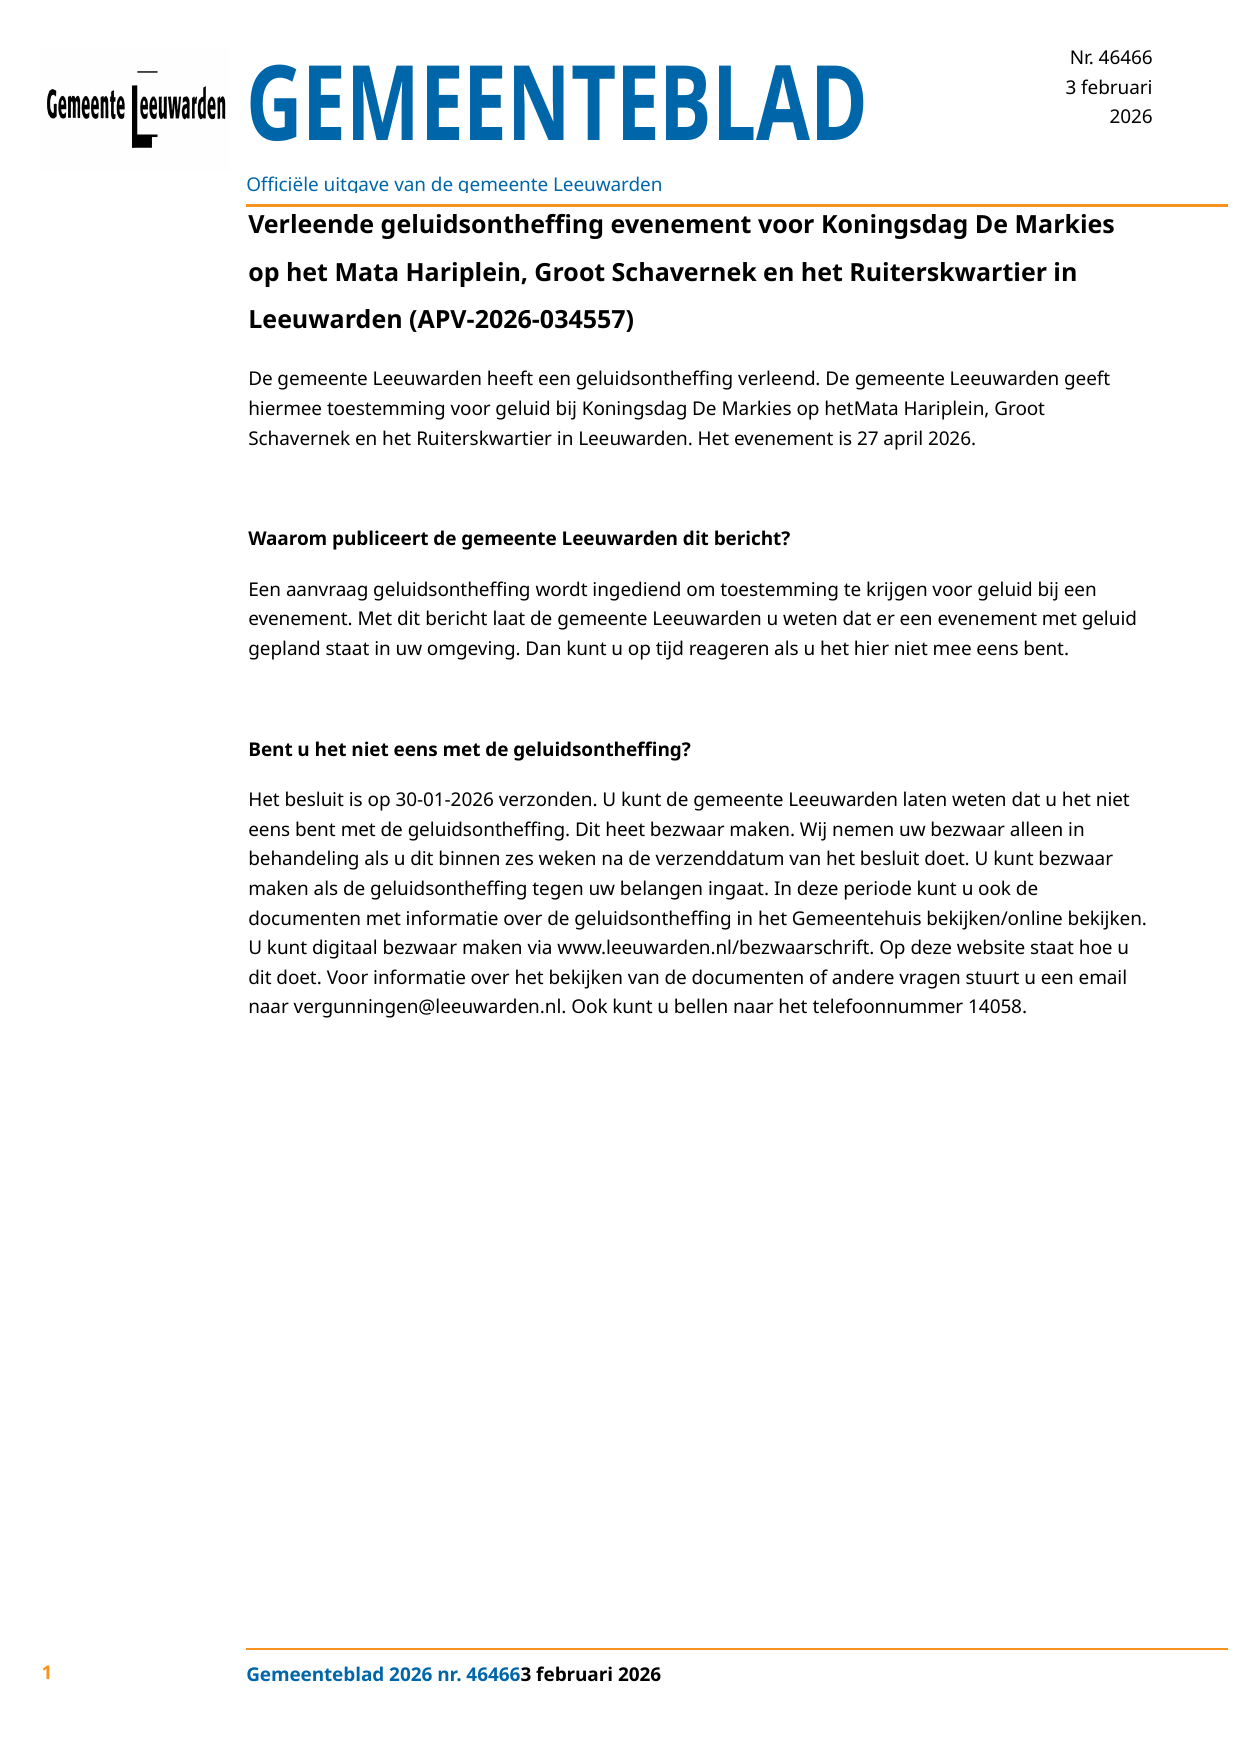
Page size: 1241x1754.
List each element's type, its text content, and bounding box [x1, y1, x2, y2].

text Het besluit is op 30-01-2026 verzonden. U kunt de gemeente Leeuwarden laten weten dat u het niet eens bent met de geluidsontheffing. Dit heet bezwaar maken. Wij nemen uw bezwaar alleen in behandeling als u dit binnen zes weken na de verzenddatum van het besluit doet. U kunt bezwaar maken als de geluidsontheffing tegen uw belangen ingaat. In deze periode kunt u ook de documenten met informatie over de geluidsontheffing in het Gemeentehuis bekijken/online bekijken. U kunt digitaal bezwaar maken via www.leeuwarden.nl/bezwaarschrift. Op deze website staat hoe u dit doet. Voor informatie over het bekijken van de documenten of andere vragen stuurt u een email naar vergunningen@leeuwarden.nl. Ook kunt u bellen naar het telefoonnummer 14058. [248, 786, 1152, 1019]
picture [41, 47, 231, 172]
text Waarom publiceert de gemeente Leeuwarden dit bericht? [248, 526, 1152, 551]
text Bent u het niet eens met de geluidsontheffing? [248, 736, 1152, 762]
text Verleende geluidsontheffing evenement voor Koningsdag De Markies op het Mata Hariplein, Groot Schavernek en het Ruiterskwartier in Leeuwarden (APV-2026-034557) [248, 207, 1152, 336]
text De gemeente Leeuwarden heeft een geluidsontheffing verleend. De gemeente Leeuwarden geeft hiermee toestemming voor geluid bij Koningsdag De Markies op hetMata Hariplein, Groot Schavernek en het Ruiterskwartier in Leeuwarden. Het evenement is 27 april 2026. [248, 366, 1152, 450]
text Een aanvraag geluidsontheffing wordt ingediend om toestemming te krijgen voor geluid bij een evenement. Met dit bericht laat de gemeente Leeuwarden u weten dat er een evenement met geluid gepland staat in uw omgeving. Dan kunt u op tijd reageren als u het hier niet mee eens bent. [248, 576, 1152, 661]
